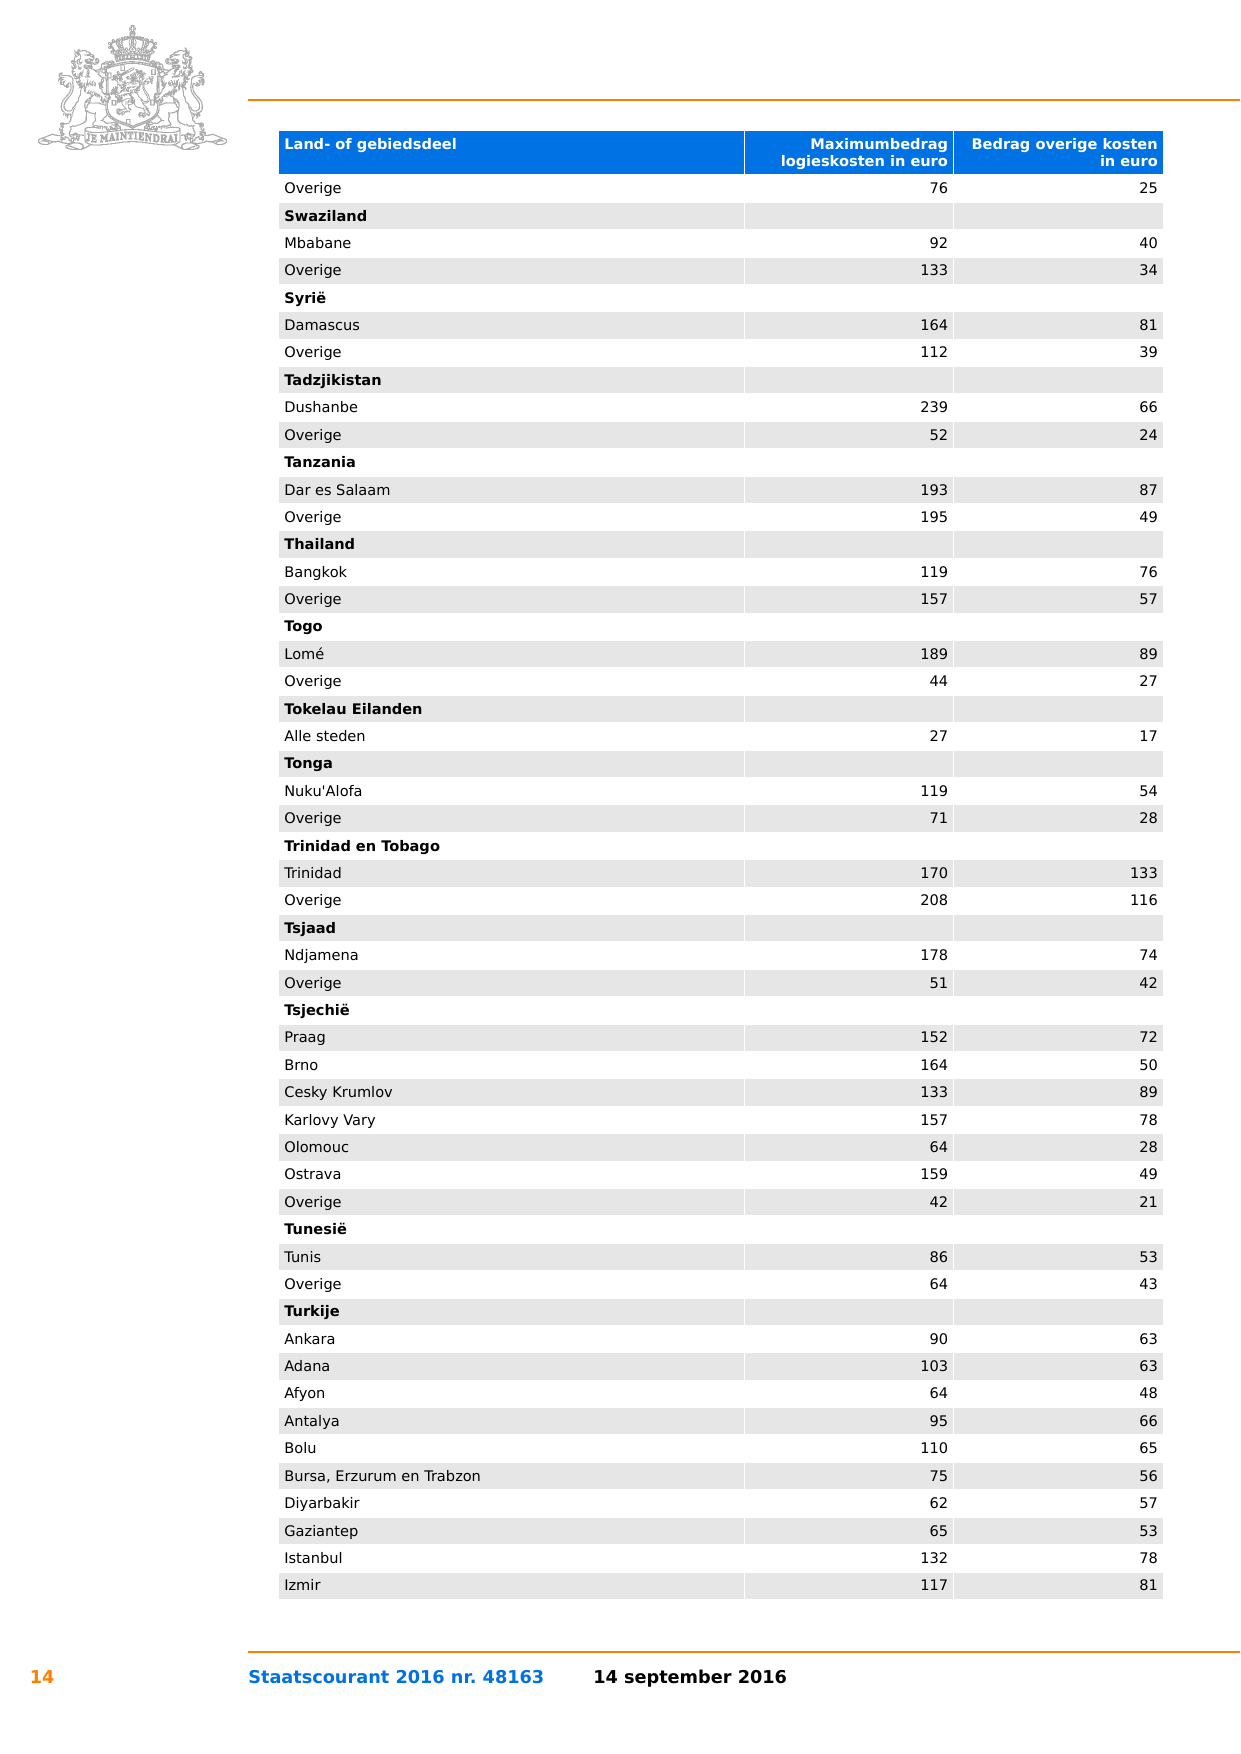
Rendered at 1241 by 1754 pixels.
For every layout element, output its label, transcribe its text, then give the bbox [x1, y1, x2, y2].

table_cell Overige [279, 504, 744, 530]
table_cell 78 [954, 1107, 1163, 1133]
table_cell [745, 367, 953, 393]
table_cell 34 [954, 258, 1163, 284]
table_cell Overige [279, 340, 744, 366]
table_cell 72 [954, 1025, 1163, 1051]
table_cell 195 [745, 504, 953, 530]
table_cell 71 [745, 805, 953, 832]
table_cell Brno [279, 1052, 744, 1078]
table_cell Ndjamena [279, 943, 744, 969]
table_cell Swaziland [279, 203, 744, 229]
table_cell 86 [745, 1244, 953, 1270]
table_cell Overige [279, 258, 744, 284]
table_cell Lomé [279, 641, 744, 667]
table_cell 78 [954, 1545, 1163, 1571]
table_cell Tunesië [279, 1216, 744, 1243]
table_cell Tonga [279, 751, 744, 777]
table_cell 40 [954, 230, 1163, 256]
table_cell [745, 833, 953, 859]
table_cell [954, 449, 1163, 476]
table_header Maximumbedrag logieskosten in euro [745, 131, 953, 174]
table_cell Trinidad [279, 860, 744, 887]
table_cell 92 [745, 230, 953, 256]
table_cell 56 [954, 1463, 1163, 1489]
table_header Land- of gebiedsdeel [279, 131, 744, 174]
table_cell 95 [745, 1408, 953, 1434]
table_cell Overige [279, 586, 744, 613]
table_cell Overige [279, 1189, 744, 1215]
table_cell 110 [745, 1436, 953, 1462]
table_cell 157 [745, 586, 953, 613]
table_cell 119 [745, 559, 953, 585]
table_cell 42 [745, 1189, 953, 1215]
table_cell 74 [954, 943, 1163, 969]
table_header Bedrag overige kosten in euro [954, 131, 1163, 174]
table_cell 27 [954, 669, 1163, 695]
table_cell 66 [954, 395, 1163, 421]
table_cell [745, 997, 953, 1023]
table_cell [954, 614, 1163, 640]
table_cell 81 [954, 1573, 1163, 1599]
table_cell 27 [745, 723, 953, 749]
table_cell [954, 531, 1163, 558]
table_cell Tsjaad [279, 915, 744, 941]
table_cell 119 [745, 778, 953, 804]
table_cell 28 [954, 805, 1163, 832]
table_cell 103 [745, 1353, 953, 1380]
table_cell Ankara [279, 1326, 744, 1352]
table_cell Praag [279, 1025, 744, 1051]
table_cell 42 [954, 970, 1163, 996]
table_cell Gaziantep [279, 1518, 744, 1544]
table_cell 25 [954, 175, 1163, 202]
table_cell [954, 915, 1163, 941]
table_cell [745, 614, 953, 640]
table_cell 39 [954, 340, 1163, 366]
table_cell Dar es Salaam [279, 477, 744, 503]
table_cell Overige [279, 805, 744, 832]
table_cell Tunis [279, 1244, 744, 1270]
table_cell 159 [745, 1162, 953, 1188]
table_cell [745, 1216, 953, 1243]
table_cell 43 [954, 1271, 1163, 1297]
table_cell [745, 531, 953, 558]
table_cell 17 [954, 723, 1163, 749]
table_cell Togo [279, 614, 744, 640]
table_cell 87 [954, 477, 1163, 503]
table_cell Syrië [279, 285, 744, 311]
table_cell 50 [954, 1052, 1163, 1078]
table_cell Thailand [279, 531, 744, 558]
table_cell [745, 285, 953, 311]
table_cell 132 [745, 1545, 953, 1571]
table_cell [745, 449, 953, 476]
table_cell 133 [954, 860, 1163, 887]
table_cell Karlovy Vary [279, 1107, 744, 1133]
table_cell 57 [954, 586, 1163, 613]
table_cell 21 [954, 1189, 1163, 1215]
table_cell Ostrava [279, 1162, 744, 1188]
table_cell 133 [745, 258, 953, 284]
table_cell Tsjechië [279, 997, 744, 1023]
table_cell 208 [745, 888, 953, 914]
table_cell Tokelau Eilanden [279, 696, 744, 722]
table_cell Bangkok [279, 559, 744, 585]
table_cell Overige [279, 1271, 744, 1297]
table_cell Cesky Krumlov [279, 1079, 744, 1106]
table_cell 53 [954, 1518, 1163, 1544]
table_cell 193 [745, 477, 953, 503]
table_cell 112 [745, 340, 953, 366]
table_cell Overige [279, 970, 744, 996]
table_cell 49 [954, 1162, 1163, 1188]
table_cell 52 [745, 422, 953, 448]
table_cell [954, 285, 1163, 311]
table_cell Trinidad en Tobago [279, 833, 744, 859]
table_cell 89 [954, 1079, 1163, 1106]
table_cell Olomouc [279, 1134, 744, 1161]
table_cell 48 [954, 1381, 1163, 1407]
table_cell 64 [745, 1134, 953, 1161]
table_cell 239 [745, 395, 953, 421]
table_cell 116 [954, 888, 1163, 914]
table_cell 133 [745, 1079, 953, 1106]
table_cell 152 [745, 1025, 953, 1051]
table_cell 24 [954, 422, 1163, 448]
table_cell 164 [745, 312, 953, 339]
table_cell [745, 696, 953, 722]
table_cell 157 [745, 1107, 953, 1133]
table_cell 117 [745, 1573, 953, 1599]
table_cell Dushanbe [279, 395, 744, 421]
table_cell Tanzania [279, 449, 744, 476]
table_cell 81 [954, 312, 1163, 339]
table_cell Turkije [279, 1299, 744, 1325]
table_cell Overige [279, 175, 744, 202]
table_cell Istanbul [279, 1545, 744, 1571]
table_cell Mbabane [279, 230, 744, 256]
table_cell 54 [954, 778, 1163, 804]
table_cell 63 [954, 1326, 1163, 1352]
table_cell [954, 751, 1163, 777]
table_cell 189 [745, 641, 953, 667]
table_cell [954, 833, 1163, 859]
table_cell 63 [954, 1353, 1163, 1380]
table_cell Overige [279, 669, 744, 695]
table_cell [954, 1216, 1163, 1243]
table_cell Overige [279, 422, 744, 448]
table_cell Overige [279, 888, 744, 914]
table_cell [954, 1299, 1163, 1325]
table_cell 64 [745, 1271, 953, 1297]
table_cell Afyon [279, 1381, 744, 1407]
table_cell 90 [745, 1326, 953, 1352]
table_cell [745, 203, 953, 229]
table_cell 51 [745, 970, 953, 996]
table_cell [954, 997, 1163, 1023]
table_cell Bursa, Erzurum en Trabzon [279, 1463, 744, 1489]
table_cell [954, 367, 1163, 393]
table_cell 164 [745, 1052, 953, 1078]
table_cell 65 [745, 1518, 953, 1544]
table_cell [745, 1299, 953, 1325]
table_cell 76 [745, 175, 953, 202]
table_cell 89 [954, 641, 1163, 667]
table_cell 44 [745, 669, 953, 695]
table_cell [954, 696, 1163, 722]
picture [38, 25, 227, 150]
table_cell 49 [954, 504, 1163, 530]
table_cell 178 [745, 943, 953, 969]
table_cell Nuku'Alofa [279, 778, 744, 804]
table_cell 170 [745, 860, 953, 887]
table_cell 62 [745, 1490, 953, 1517]
table_cell 75 [745, 1463, 953, 1489]
table_cell Diyarbakir [279, 1490, 744, 1517]
table_cell 76 [954, 559, 1163, 585]
table_cell 64 [745, 1381, 953, 1407]
table_cell 65 [954, 1436, 1163, 1462]
table_cell [954, 203, 1163, 229]
table_cell Antalya [279, 1408, 744, 1434]
table_cell 57 [954, 1490, 1163, 1517]
table_cell [745, 915, 953, 941]
table_cell 53 [954, 1244, 1163, 1270]
table_cell Bolu [279, 1436, 744, 1462]
table_cell Adana [279, 1353, 744, 1380]
table_cell 28 [954, 1134, 1163, 1161]
table_cell Damascus [279, 312, 744, 339]
table_cell [745, 751, 953, 777]
table_cell Tadzjikistan [279, 367, 744, 393]
table_cell Alle steden [279, 723, 744, 749]
table_cell Izmir [279, 1573, 744, 1599]
table_cell 66 [954, 1408, 1163, 1434]
